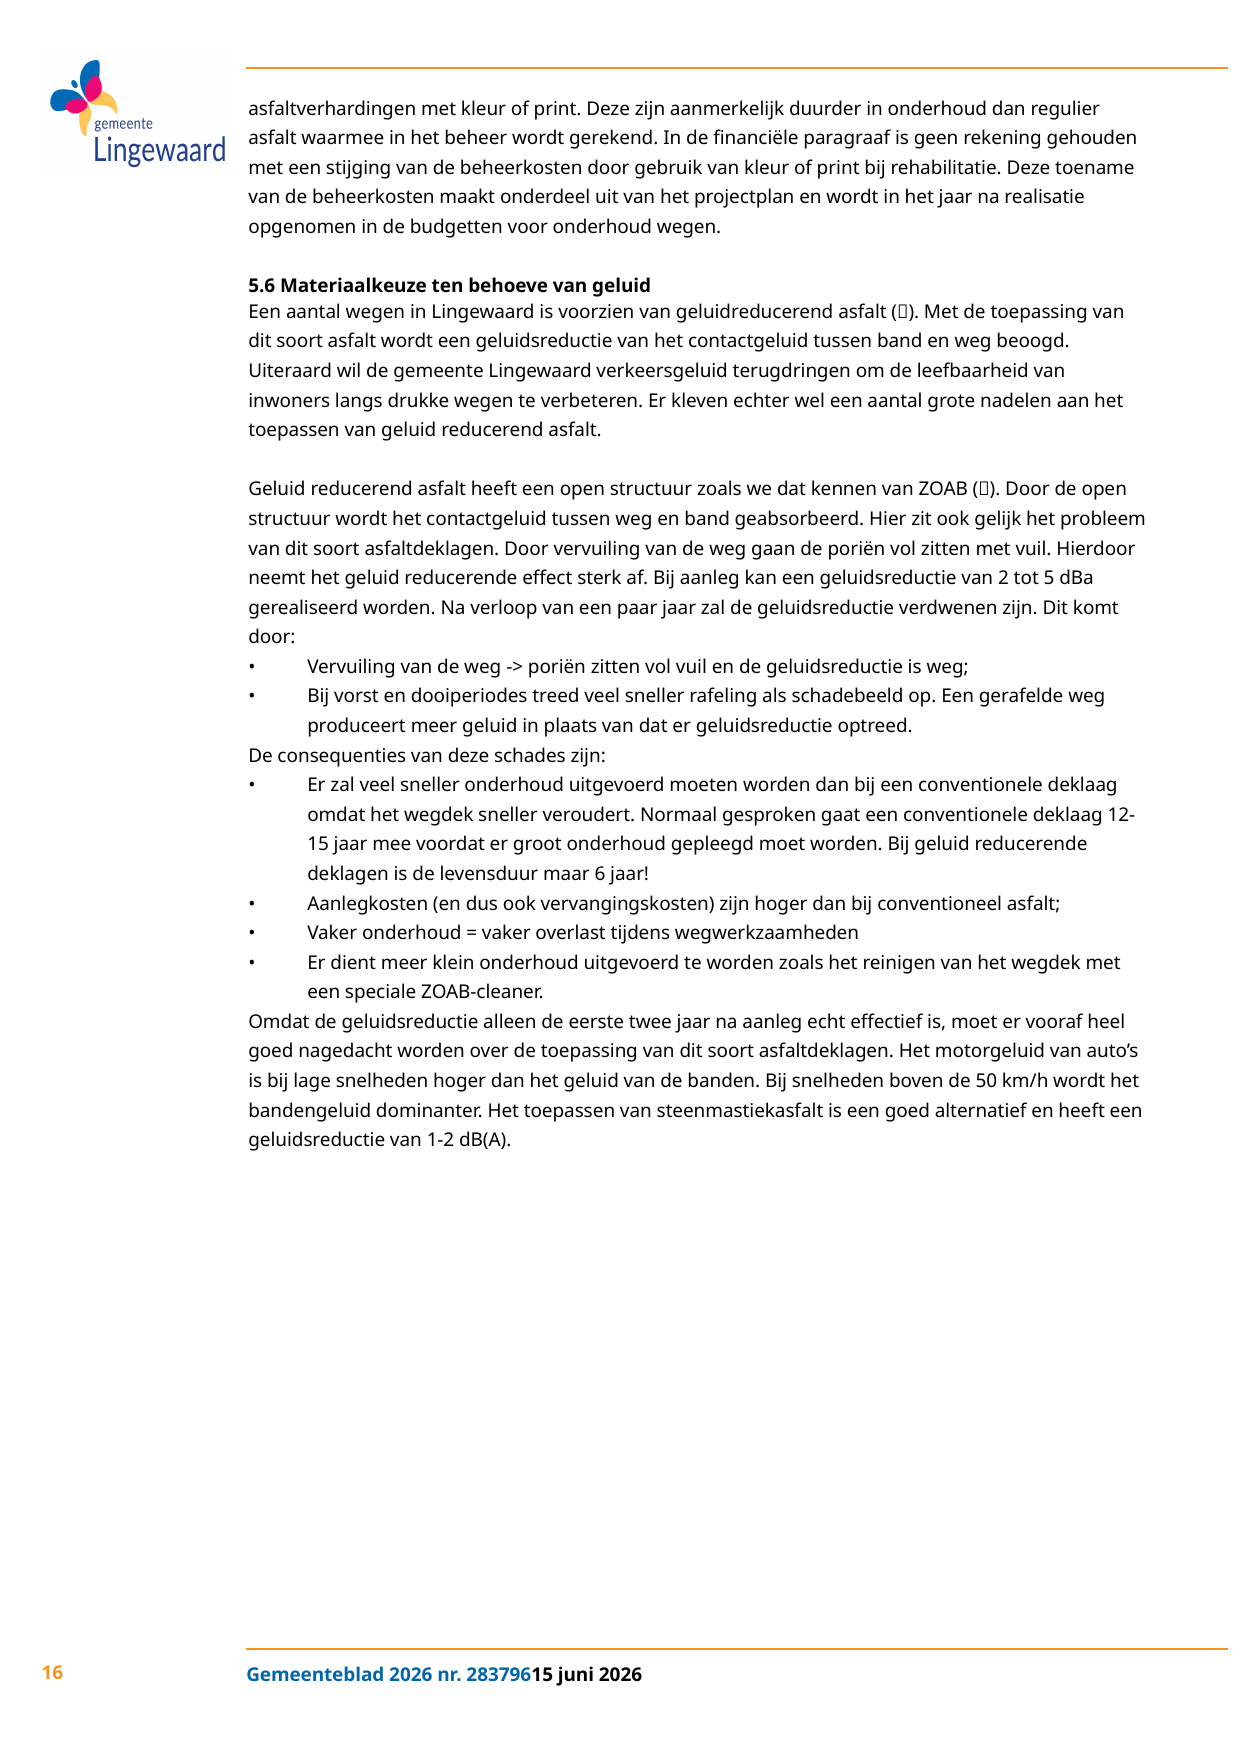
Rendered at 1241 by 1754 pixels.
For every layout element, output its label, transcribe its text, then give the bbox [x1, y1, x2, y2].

list Er zal veel sneller onderhoud uitgevoerd moeten worden dan bij een conventionele deklaag omdat het wegdek sneller veroudert. Normaal gesproken gaat een conventionele deklaag 12-15 jaar mee voordat er groot onderhoud gepleegd moet worden. Bij geluid reducerende deklagen is de levensduur maar 6 jaar! [248, 771, 1152, 886]
list Er dient meer klein onderhoud uitgevoerd te worden zoals het reinigen van het wegdek met een speciale ZOAB-cleaner. [248, 949, 1152, 1004]
text 5.6 Materiaalkeuze ten behoeve van geluid [248, 272, 1152, 298]
list Bij vorst en dooiperiodes treed veel sneller rafeling als schadebeeld op. Een gerafelde weg produceert meer geluid in plaats van dat er geluidsreductie optreed. [248, 683, 1152, 738]
picture [41, 47, 231, 172]
text Geluid reducerend asfalt heeft een open structuur zoals we dat kennen van ZOAB (). Door de open structuur wordt het contactgeluid tussen weg en band geabsorbeerd. Hier zit ook gelijk het probleem van dit soort asfaltdeklagen. Door vervuiling van de weg gaan de poriën vol zitten met vuil. Hierdoor neemt het geluid reducerende effect sterk af. Bij aanleg kan een geluidsreductie van 2 tot 5 dBa gerealiseerd worden. Na verloop van een paar jaar zal de geluidsreductie verdwenen zijn. Dit komt door: [248, 476, 1152, 649]
list Vaker onderhoud = vaker overlast tijdens wegwerkzaamheden [248, 919, 1152, 945]
text De consequenties van deze schades zijn: [248, 742, 1152, 767]
list Vervuiling van de weg -> poriën zitten vol vuil en de geluidsreductie is weg; [248, 653, 1152, 679]
list Aanlegkosten (en dus ook vervangingskosten) zijn hoger dan bij conventioneel asfalt; [248, 890, 1152, 915]
text Een aantal wegen in Lingewaard is voorzien van geluidreducerend asfalt (). Met de toepassing van dit soort asfalt wordt een geluidsreductie van het contactgeluid tussen band en weg beoogd. [248, 298, 1152, 353]
text asfaltverhardingen met kleur of print. Deze zijn aanmerkelijk duurder in onderhoud dan regulier asfalt waarmee in het beheer wordt gerekend. In de financiële paragraaf is geen rekening gehouden met een stijging van de beheerkosten door gebruik van kleur of print bij rehabilitatie. Deze toename van de beheerkosten maakt onderdeel uit van het projectplan en wordt in het jaar na realisatie opgenomen in de budgetten voor onderhoud wegen. [248, 95, 1152, 239]
text Omdat de geluidsreductie alleen de eerste twee jaar na aanleg echt effectief is, moet er vooraf heel goed nagedacht worden over de toepassing van dit soort asfaltdeklagen. Het motorgeluid van auto’s is bij lage snelheden hoger dan het geluid van de banden. Bij snelheden boven de 50 km/h wordt het bandengeluid dominanter. Het toepassen van steenmastiekasfalt is een goed alternatief en heeft een geluidsreductie van 1-2 dB(A). [248, 1008, 1152, 1152]
text Uiteraard wil de gemeente Lingewaard verkeersgeluid terugdringen om de leefbaarheid van inwoners langs drukke wegen te verbeteren. Er kleven echter wel een aantal grote nadelen aan het toepassen van geluid reducerend asfalt. [248, 357, 1152, 442]
